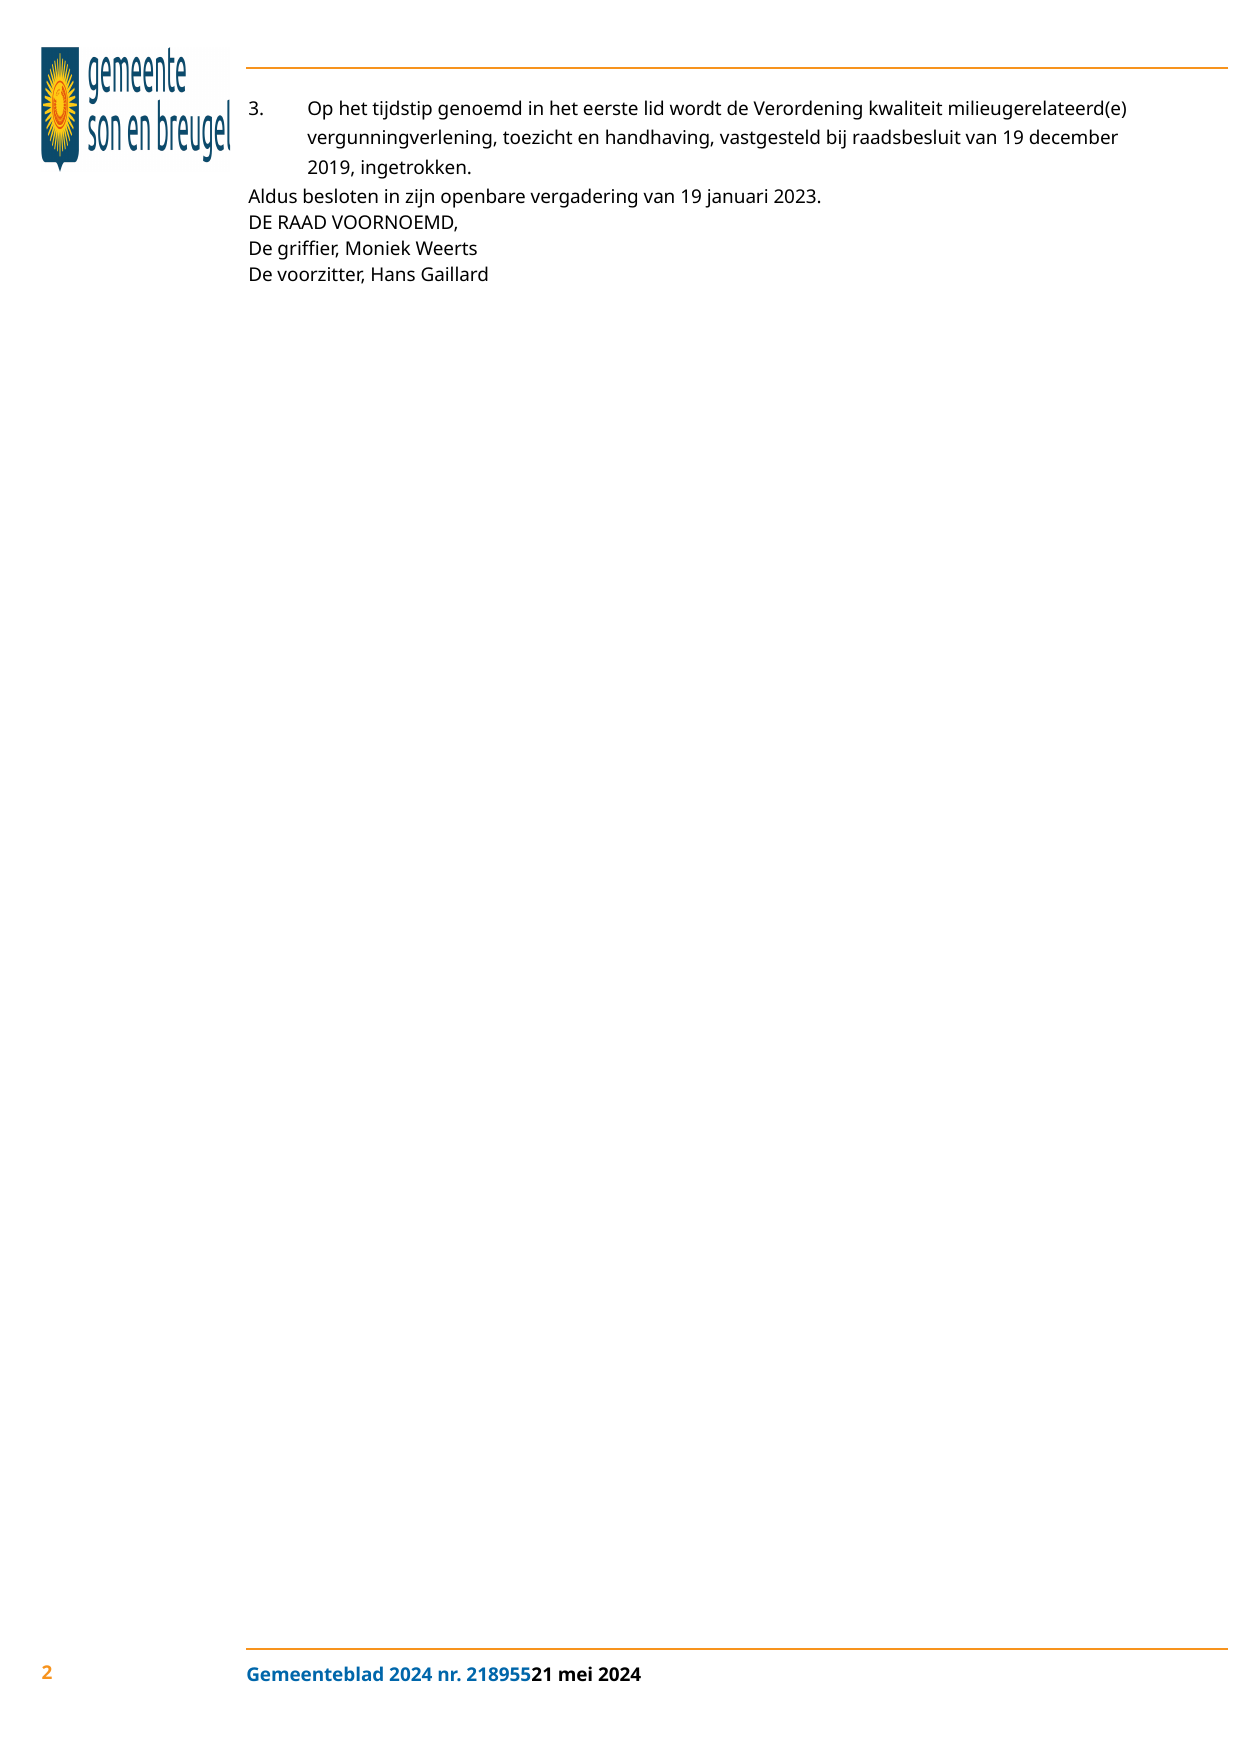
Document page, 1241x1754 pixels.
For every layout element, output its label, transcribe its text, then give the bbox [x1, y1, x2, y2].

text De voorzitter, Hans Gaillard [248, 261, 1152, 286]
text De griffier, Moniek Weerts [248, 235, 1152, 261]
text DE RAAD VOORNOEMD, [248, 209, 1152, 235]
picture [41, 47, 231, 172]
text Aldus besloten in zijn openbare vergadering van 19 januari 2023. [248, 183, 1152, 209]
list Op het tijdstip genoemd in het eerste lid wordt de Verordening kwaliteit milieugerelateerd(e) vergunningverlening, toezicht en handhaving, vastgesteld bij raadsbesluit van 19 december 2019, ingetrokken. [248, 95, 1152, 180]
